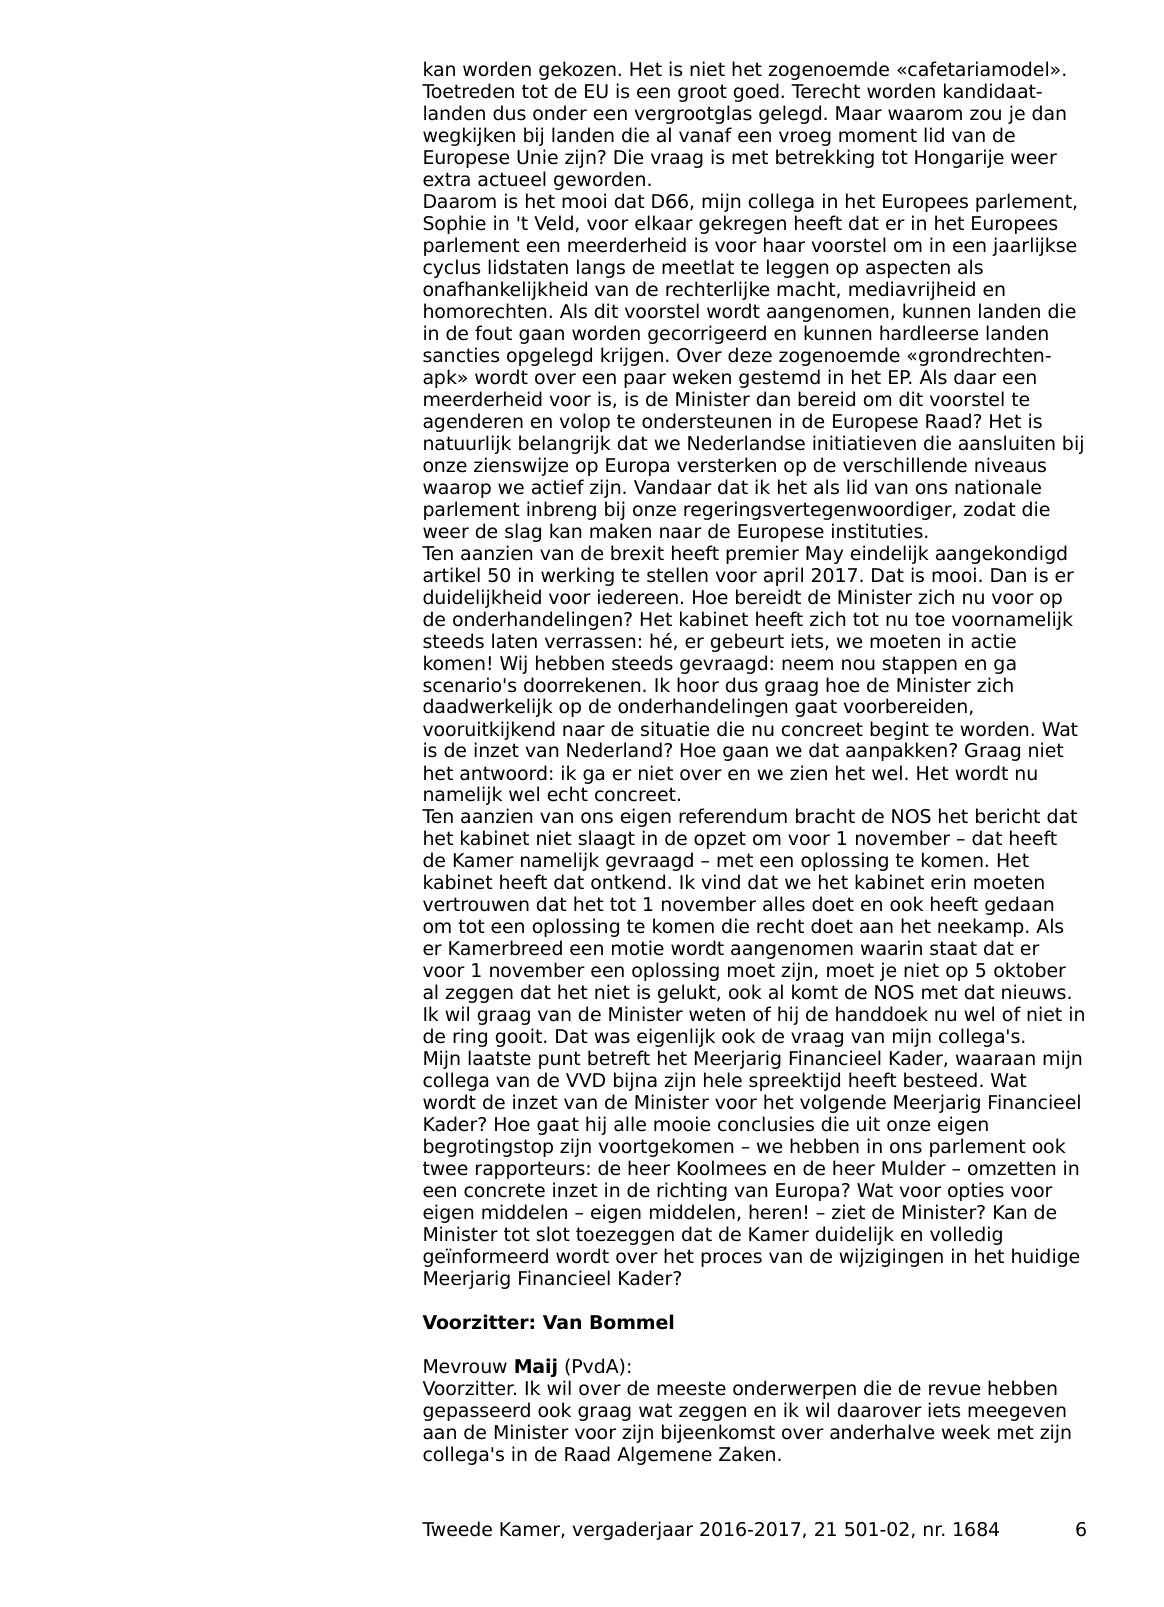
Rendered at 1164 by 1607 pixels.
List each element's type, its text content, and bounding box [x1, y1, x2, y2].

text Mijn laatste punt betreft het Meerjarig Financieel Kader, waaraan mijn collega van de VVD bijna zijn hele spreektijd heeft besteed. Wat wordt de inzet van de Minister voor het volgende Meerjarig Financieel Kader? Hoe gaat hij alle mooie conclusies die uit onze eigen begrotingstop zijn voortgekomen – we hebben in ons parlement ook twee rapporteurs: de heer Koolmees en de heer Mulder – omzetten in een concrete inzet in de richting van Europa? Wat voor opties voor eigen middelen – eigen middelen, heren! – ziet de Minister? Kan de Minister tot slot toezeggen dat de Kamer duidelijk en volledig geïnformeerd wordt over het proces van de wijzigingen in het huidige Meerjarig Financieel Kader? [422, 1048, 1087, 1290]
text Daarom is het mooi dat D66, mijn collega in het Europees parlement, Sophie in 't Veld, voor elkaar gekregen heeft dat er in het Europees parlement een meerderheid is voor haar voorstel om in een jaarlijkse cyclus lidstaten langs de meetlat te leggen op aspecten als onafhankelijkheid van de rechterlijke macht, mediavrijheid en homorechten. Als dit voorstel wordt aangenomen, kunnen landen die in de fout gaan worden gecorrigeerd en kunnen hardleerse landen sancties opgelegd krijgen. Over deze zogenoemde «grondrechten-apk» wordt over een paar weken gestemd in het EP. Als daar een meerderheid voor is, is de Minister dan bereid om dit voorstel te agenderen en volop te ondersteunen in de Europese Raad? Het is natuurlijk belangrijk dat we Nederlandse initiatieven die aansluiten bij onze zienswijze op Europa versterken op de verschillende niveaus waarop we actief zijn. Vandaar dat ik het als lid van ons nationale parlement inbreng bij onze regeringsvertegenwoordiger, zodat die weer de slag kan maken naar de Europese instituties. [422, 191, 1087, 543]
text Mevrouw Maij (PvdA): [422, 1356, 1087, 1378]
text Ten aanzien van ons eigen referendum bracht de NOS het bericht dat het kabinet niet slaagt in de opzet om voor 1 november – dat heeft de Kamer namelijk gevraagd – met een oplossing te komen. Het kabinet heeft dat ontkend. Ik vind dat we het kabinet erin moeten vertrouwen dat het tot 1 november alles doet en ook heeft gedaan om tot een oplossing te komen die recht doet aan het neekamp. Als er Kamerbreed een motie wordt aangenomen waarin staat dat er voor 1 november een oplossing moet zijn, moet je niet op 5 oktober al zeggen dat het niet is gelukt, ook al komt de NOS met dat nieuws. Ik wil graag van de Minister weten of hij de handdoek nu wel of niet in de ring gooit. Dat was eigenlijk ook de vraag van mijn collega's. [422, 806, 1087, 1048]
text kan worden gekozen. Het is niet het zogenoemde «cafetariamodel». Toetreden tot de EU is een groot goed. Terecht worden kandidaat-landen dus onder een vergrootglas gelegd. Maar waarom zou je dan wegkijken bij landen die al vanaf een vroeg moment lid van de Europese Unie zijn? Die vraag is met betrekking tot Hongarije weer extra actueel geworden. [422, 59, 1087, 191]
text Ten aanzien van de brexit heeft premier May eindelijk aangekondigd artikel 50 in werking te stellen voor april 2017. Dat is mooi. Dan is er duidelijkheid voor iedereen. Hoe bereidt de Minister zich nu voor op de onderhandelingen? Het kabinet heeft zich tot nu toe voornamelijk steeds laten verrassen: hé, er gebeurt iets, we moeten in actie komen! Wij hebben steeds gevraagd: neem nou stappen en ga scenario's doorrekenen. Ik hoor dus graag hoe de Minister zich daadwerkelijk op de onderhandelingen gaat voorbereiden, vooruitkijkend naar de situatie die nu concreet begint te worden. Wat is de inzet van Nederland? Hoe gaan we dat aanpakken? Graag niet het antwoord: ik ga er niet over en we zien het wel. Het wordt nu namelijk wel echt concreet. [422, 543, 1087, 806]
subtitle Voorzitter: Van Bommel [422, 1312, 1087, 1334]
text Voorzitter. Ik wil over de meeste onderwerpen die de revue hebben gepasseerd ook graag wat zeggen en ik wil daarover iets meegeven aan de Minister voor zijn bijeenkomst over anderhalve week met zijn collega's in de Raad Algemene Zaken. [422, 1378, 1087, 1466]
